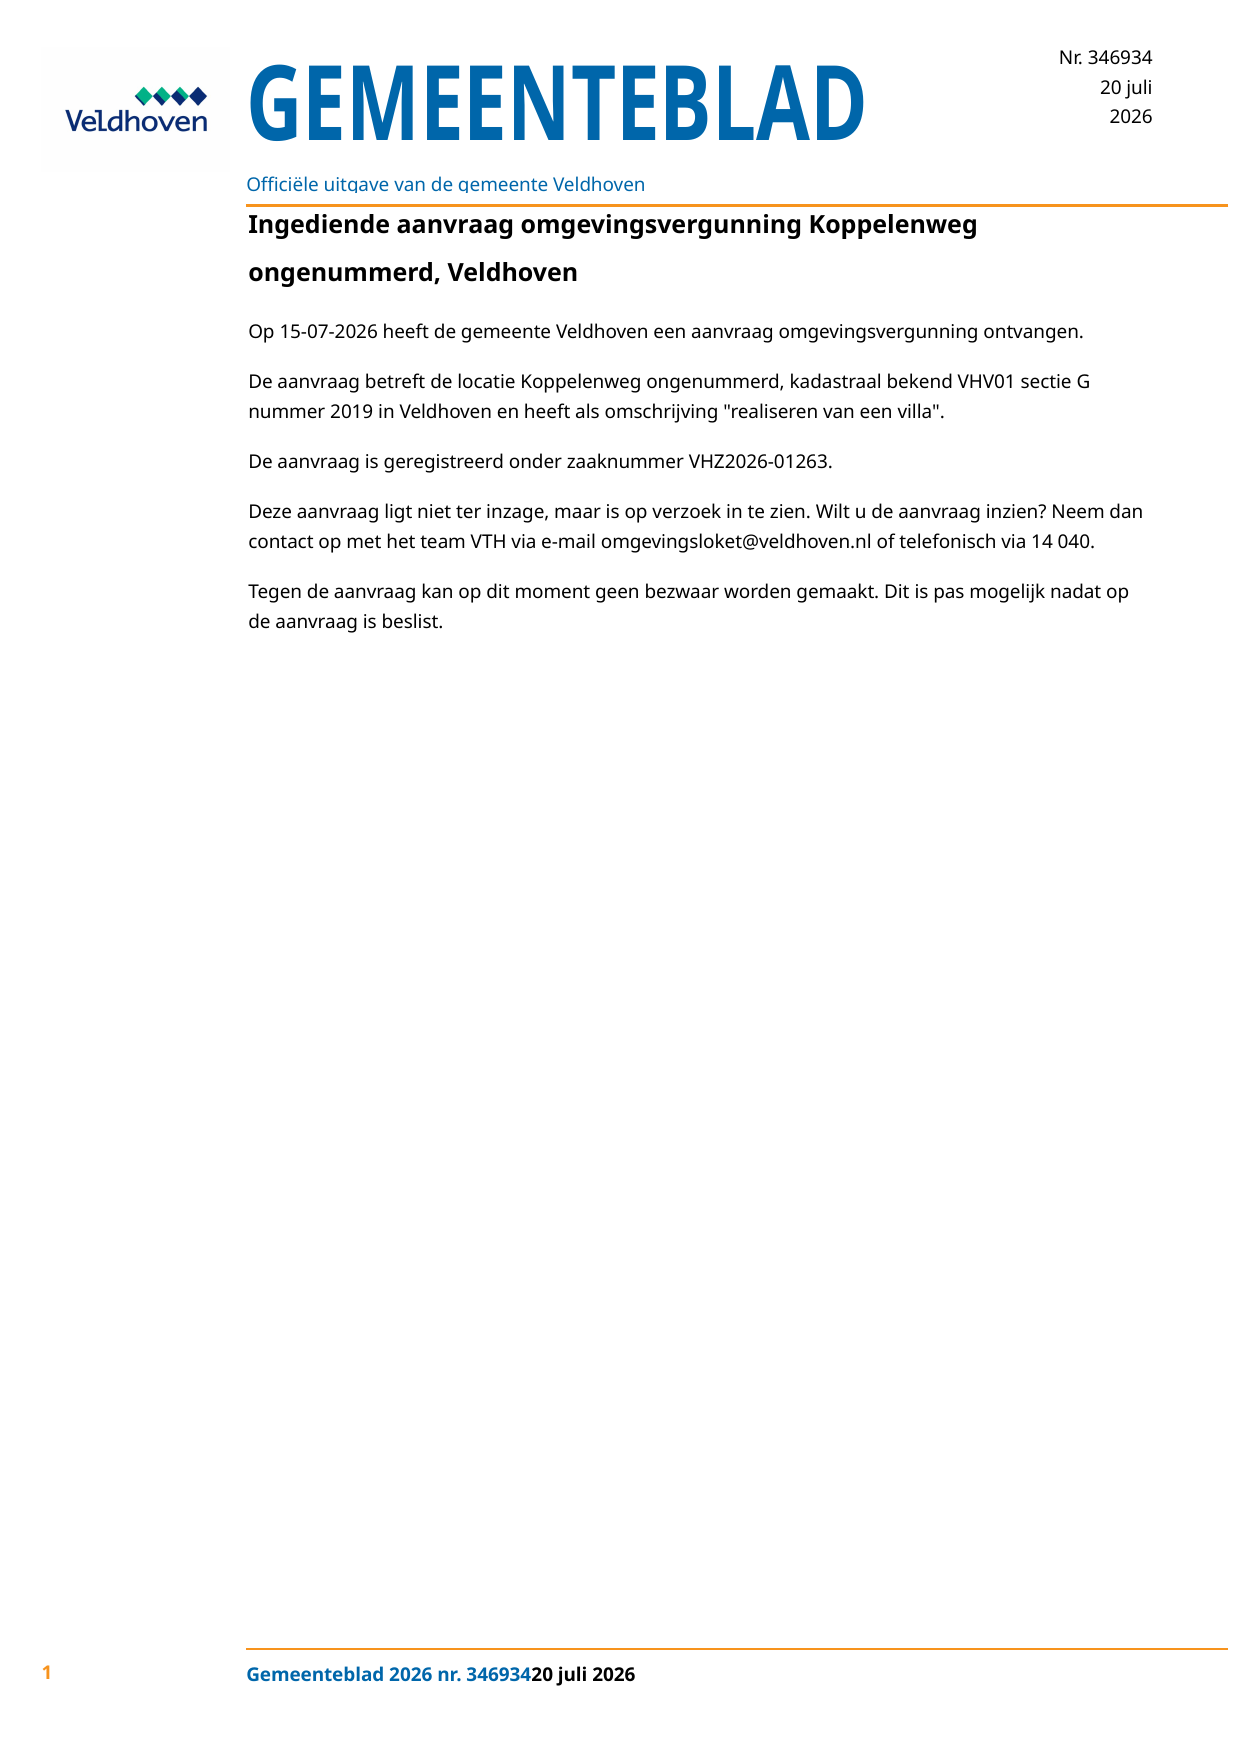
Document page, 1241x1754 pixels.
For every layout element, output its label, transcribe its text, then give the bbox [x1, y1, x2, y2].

text Deze aanvraag ligt niet ter inzage, maar is op verzoek in te zien. Wilt u de aanvraag inzien? Neem dan contact op met het team VTH via e-mail omgevingsloket@veldhoven.nl of telefonisch via 14 040. [248, 499, 1152, 554]
text Tegen de aanvraag kan op dit moment geen bezwaar worden gemaakt. Dit is pas mogelijk nadat op de aanvraag is beslist. [248, 579, 1152, 634]
text De aanvraag betreft de locatie Koppelenweg ongenummerd, kadastraal bekend VHV01 sectie G nummer 2019 in Veldhoven en heeft als omschrijving "realiseren van een villa". [248, 368, 1152, 424]
text Op 15-07-2026 heeft de gemeente Veldhoven een aanvraag omgevingsvergunning ontvangen. [248, 318, 1152, 344]
text De aanvraag is geregistreerd onder zaaknummer VHZ2026-01263. [248, 448, 1152, 474]
text Ingediende aanvraag omgevingsvergunning Koppelenweg ongenummerd, Veldhoven [248, 207, 1152, 288]
picture [41, 47, 231, 172]
